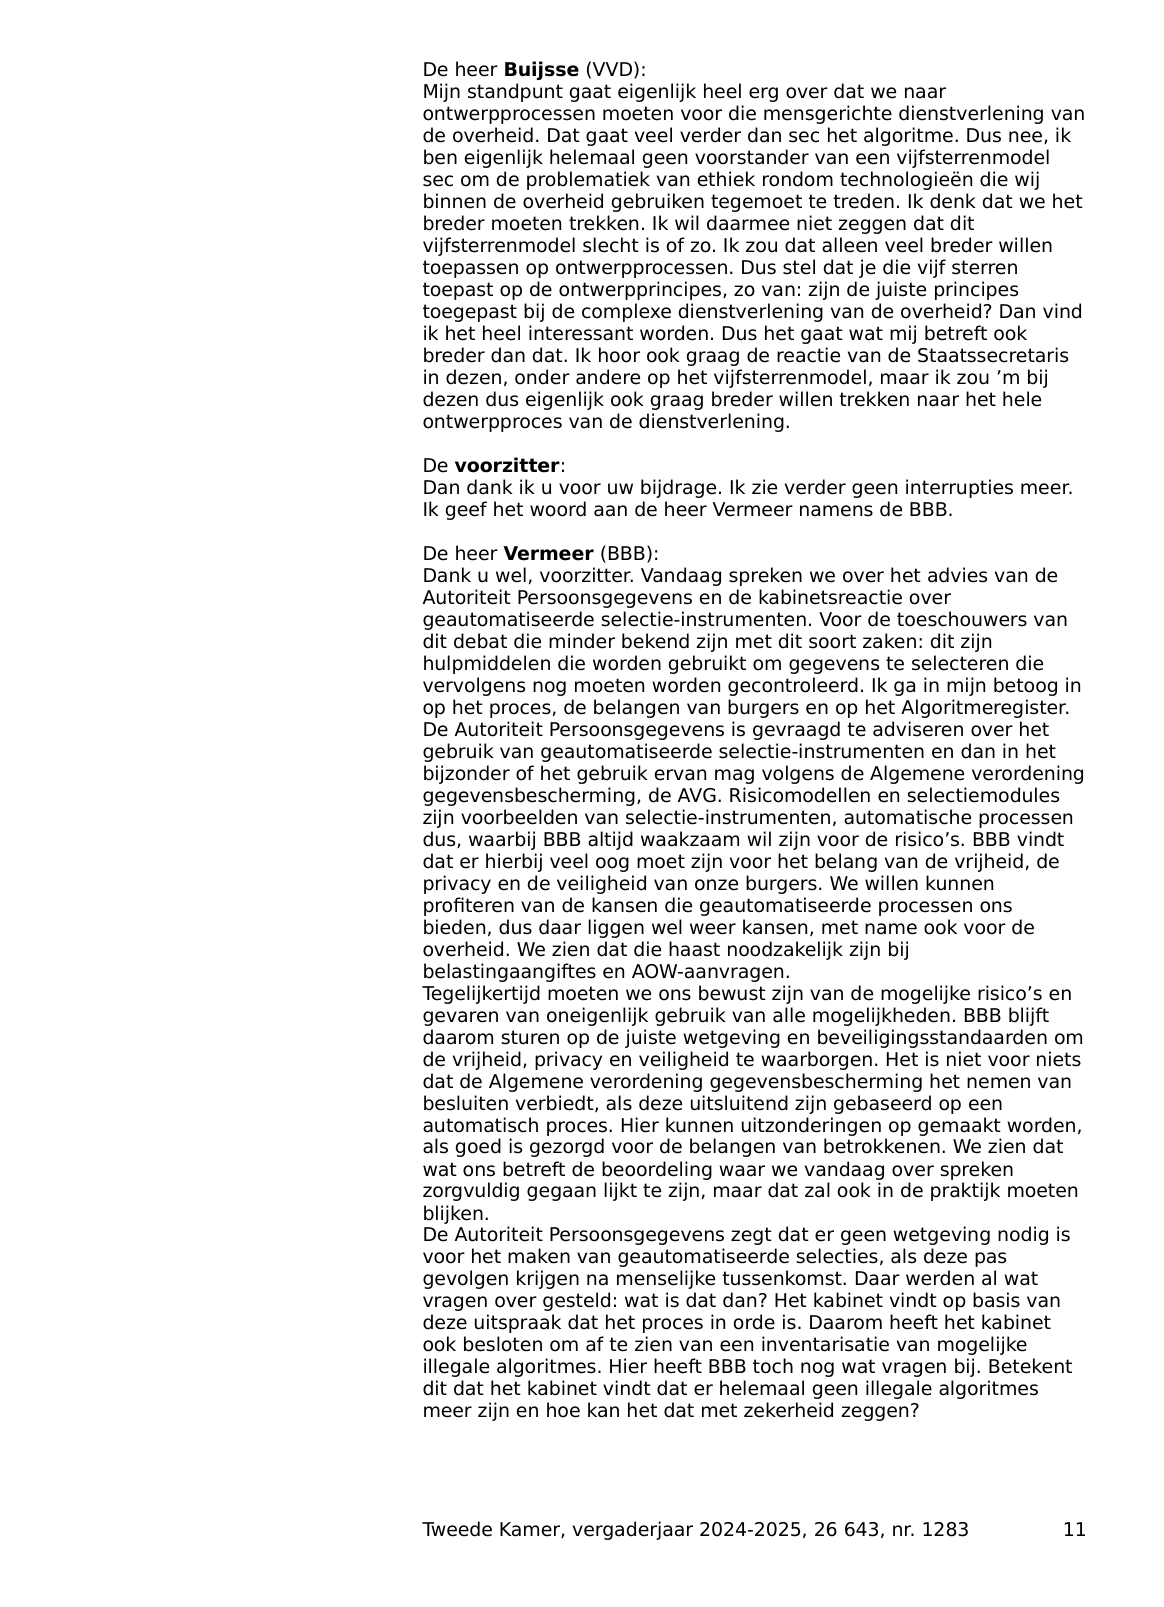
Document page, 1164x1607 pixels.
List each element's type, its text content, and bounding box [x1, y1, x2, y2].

text Tegelijkertijd moeten we ons bewust zijn van de mogelijke risico’s en gevaren van oneigenlijk gebruik van alle mogelijkheden. BBB blijft daarom sturen op de juiste wetgeving en beveiligingsstandaarden om de vrijheid, privacy en veiligheid te waarborgen. Het is niet voor niets dat de Algemene verordening gegevensbescherming het nemen van besluiten verbiedt, als deze uitsluitend zijn gebaseerd op een automatisch proces. Hier kunnen uitzonderingen op gemaakt worden, als goed is gezorgd voor de belangen van betrokkenen. We zien dat wat ons betreft de beoordeling waar we vandaag over spreken zorgvuldig gegaan lijkt te zijn, maar dat zal ook in de praktijk moeten blijken. [422, 983, 1087, 1224]
text De heer Buijsse (VVD): [422, 59, 1087, 81]
text De heer Vermeer (BBB): [422, 543, 1087, 565]
text De Autoriteit Persoonsgegevens is gevraagd te adviseren over het gebruik van geautomatiseerde selectie-instrumenten en dan in het bijzonder of het gebruik ervan mag volgens de Algemene verordening gegevensbescherming, de AVG. Risicomodellen en selectiemodules zijn voorbeelden van selectie-instrumenten, automatische processen dus, waarbij BBB altijd waakzaam wil zijn voor de risico’s. BBB vindt dat er hierbij veel oog moet zijn voor het belang van de vrijheid, de privacy en de veiligheid van onze burgers. We willen kunnen profiteren van de kansen die geautomatiseerde processen ons bieden, dus daar liggen wel weer kansen, met name ook voor de overheid. We zien dat die haast noodzakelijk zijn bij belastingaangiftes en AOW-aanvragen. [422, 719, 1087, 983]
text Dank u wel, voorzitter. Vandaag spreken we over het advies van de Autoriteit Persoonsgegevens en de kabinetsreactie over geautomatiseerde selectie-instrumenten. Voor de toeschouwers van dit debat die minder bekend zijn met dit soort zaken: dit zijn hulpmiddelen die worden gebruikt om gegevens te selecteren die vervolgens nog moeten worden gecontroleerd. Ik ga in mijn betoog in op het proces, de belangen van burgers en op het Algoritmeregister. [422, 565, 1087, 719]
text De Autoriteit Persoonsgegevens zegt dat er geen wetgeving nodig is voor het maken van geautomatiseerde selecties, als deze pas gevolgen krijgen na menselijke tussenkomst. Daar werden al wat vragen over gesteld: wat is dat dan? Het kabinet vindt op basis van deze uitspraak dat het proces in orde is. Daarom heeft het kabinet ook besloten om af te zien van een inventarisatie van mogelijke illegale algoritmes. Hier heeft BBB toch nog wat vragen bij. Betekent dit dat het kabinet vindt dat er helemaal geen illegale algoritmes meer zijn en hoe kan het dat met zekerheid zeggen? [422, 1224, 1087, 1422]
text Dan dank ik u voor uw bijdrage. Ik zie verder geen interrupties meer. Ik geef het woord aan de heer Vermeer namens de BBB. [422, 477, 1087, 521]
text De voorzitter: [422, 455, 1087, 477]
text Mijn standpunt gaat eigenlijk heel erg over dat we naar ontwerpprocessen moeten voor die mensgerichte dienstverlening van de overheid. Dat gaat veel verder dan sec het algoritme. Dus nee, ik ben eigenlijk helemaal geen voorstander van een vijfsterrenmodel sec om de problematiek van ethiek rondom technologieën die wij binnen de overheid gebruiken tegemoet te treden. Ik denk dat we het breder moeten trekken. Ik wil daarmee niet zeggen dat dit vijfsterrenmodel slecht is of zo. Ik zou dat alleen veel breder willen toepassen op ontwerpprocessen. Dus stel dat je die vijf sterren toepast op de ontwerpprincipes, zo van: zijn de juiste principes toegepast bij de complexe dienstverlening van de overheid? Dan vind ik het heel interessant worden. Dus het gaat wat mij betreft ook breder dan dat. Ik hoor ook graag de reactie van de Staatssecretaris in dezen, onder andere op het vijfsterrenmodel, maar ik zou ’m bij dezen dus eigenlijk ook graag breder willen trekken naar het hele ontwerpproces van de dienstverlening. [422, 81, 1087, 433]
